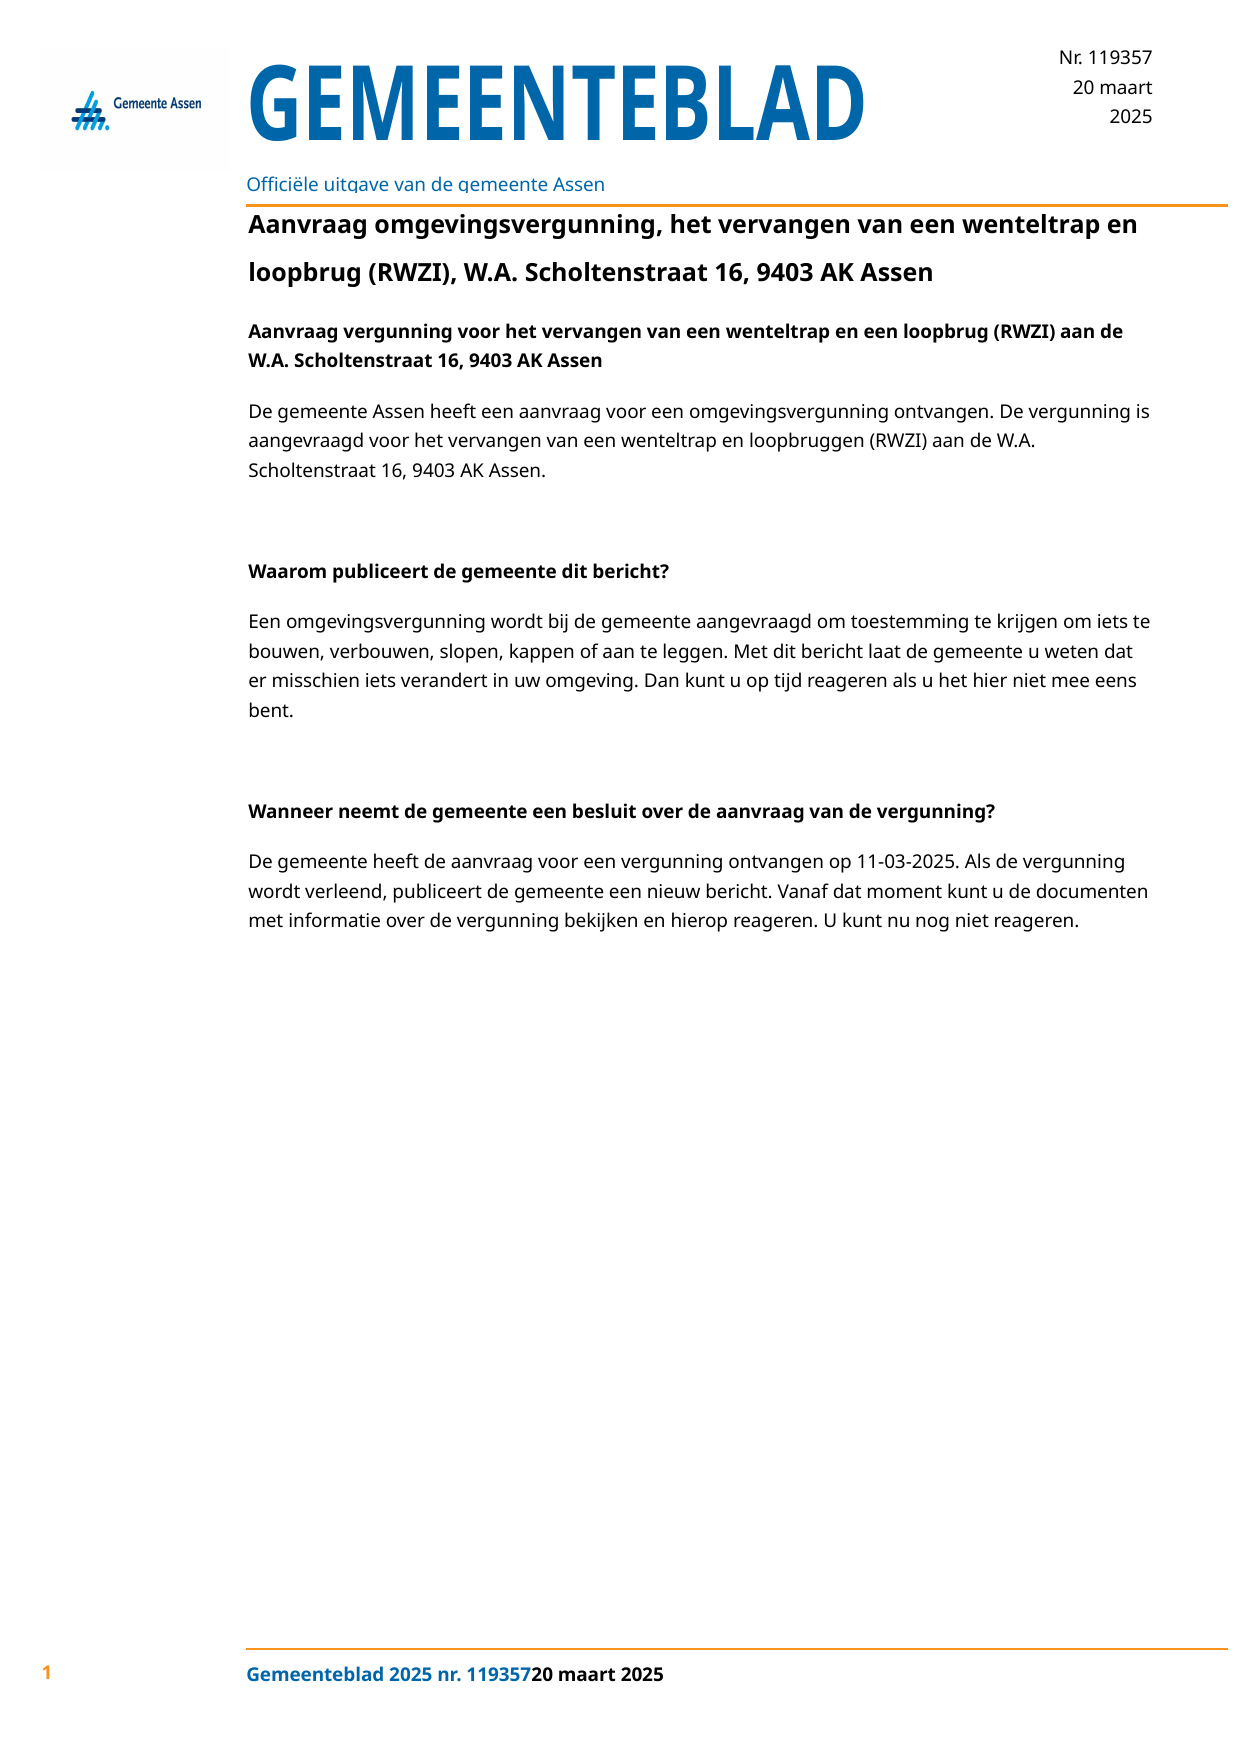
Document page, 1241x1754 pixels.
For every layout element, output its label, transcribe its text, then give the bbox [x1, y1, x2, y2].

text De gemeente Assen heeft een aanvraag voor een omgevingsvergunning ontvangen. De vergunning is aangevraagd voor het vervangen van een wenteltrap en loopbruggen (RWZI) aan de W.A. Scholtenstraat 16, 9403 AK Assen. [248, 398, 1152, 483]
text Aanvraag vergunning voor het vervangen van een wenteltrap en een loopbrug (RWZI) aan de W.A. Scholtenstraat 16, 9403 AK Assen [248, 318, 1152, 373]
text Waarom publiceert de gemeente dit bericht? [248, 558, 1152, 584]
text Een omgevingsvergunning wordt bij de gemeente aangevraagd om toestemming te krijgen om iets te bouwen, verbouwen, slopen, kappen of aan te leggen. Met dit bericht laat de gemeente u weten dat er misschien iets verandert in uw omgeving. Dan kunt u op tijd reageren als u het hier niet mee eens bent. [248, 608, 1152, 723]
text Aanvraag omgevingsvergunning, het vervangen van een wenteltrap en loopbrug (RWZI), W.A. Scholtenstraat 16, 9403 AK Assen [248, 207, 1152, 288]
picture [41, 47, 231, 172]
text De gemeente heeft de aanvraag voor een vergunning ontvangen op 11-03-2025. Als de vergunning wordt verleend, publiceert de gemeente een nieuw bericht. Vanaf dat moment kunt u de documenten met informatie over de vergunning bekijken en hierop reageren. U kunt nu nog niet reageren. [248, 848, 1152, 933]
text Wanneer neemt de gemeente een besluit over de aanvraag van de vergunning? [248, 798, 1152, 824]
